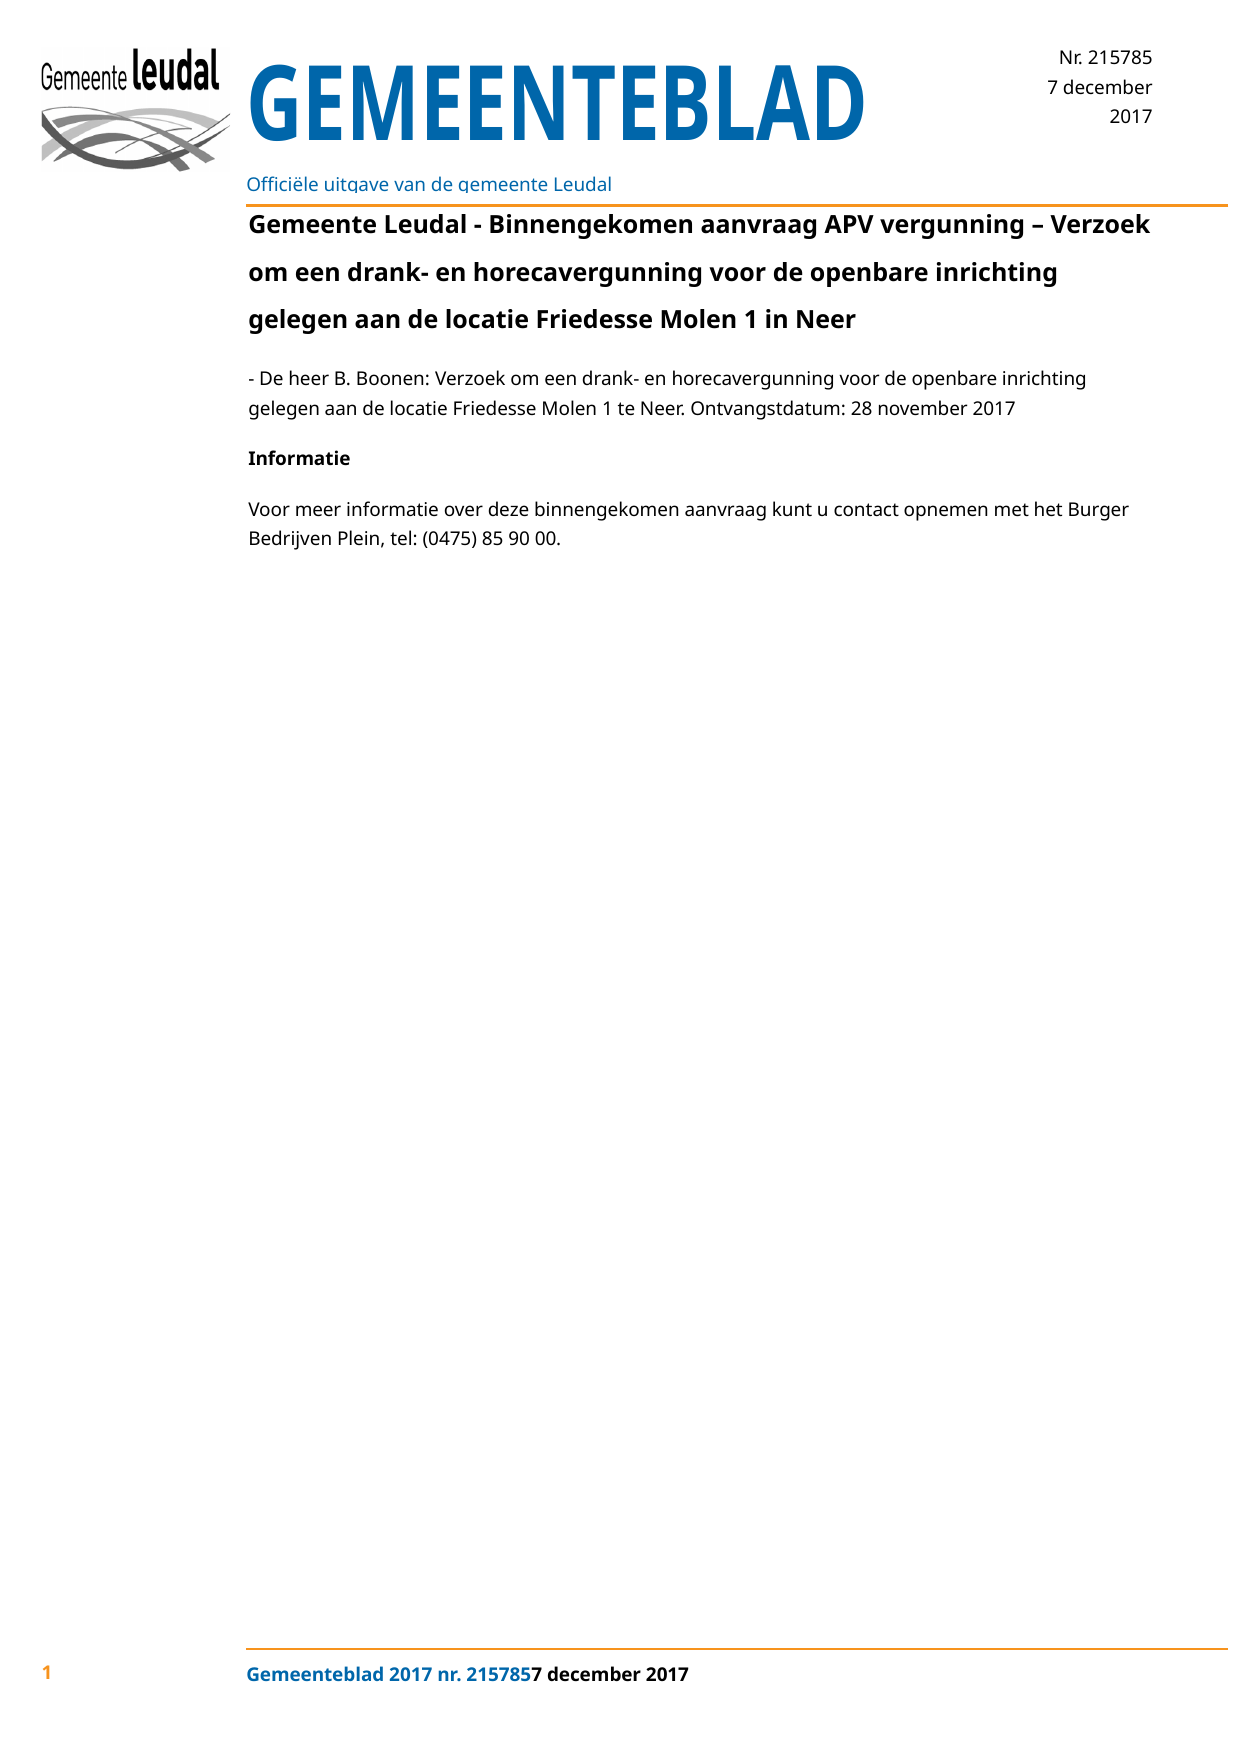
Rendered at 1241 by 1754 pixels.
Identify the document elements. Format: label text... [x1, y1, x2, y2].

text Voor meer informatie over deze binnengekomen aanvraag kunt u contact opnemen met het Burger Bedrijven Plein, tel: (0475) 85 90 00. [248, 496, 1152, 551]
text - De heer B. Boonen: Verzoek om een drank- en horecavergunning voor de openbare inrichting gelegen aan de locatie Friedesse Molen 1 te Neer. Ontvangstdatum: 28 november 2017 [248, 366, 1152, 421]
text Informatie [248, 446, 1152, 471]
text Gemeente Leudal - Binnengekomen aanvraag APV vergunning – Verzoek om een drank- en horecavergunning voor de openbare inrichting gelegen aan de locatie Friedesse Molen 1 in Neer [248, 207, 1152, 336]
picture [41, 47, 231, 172]
